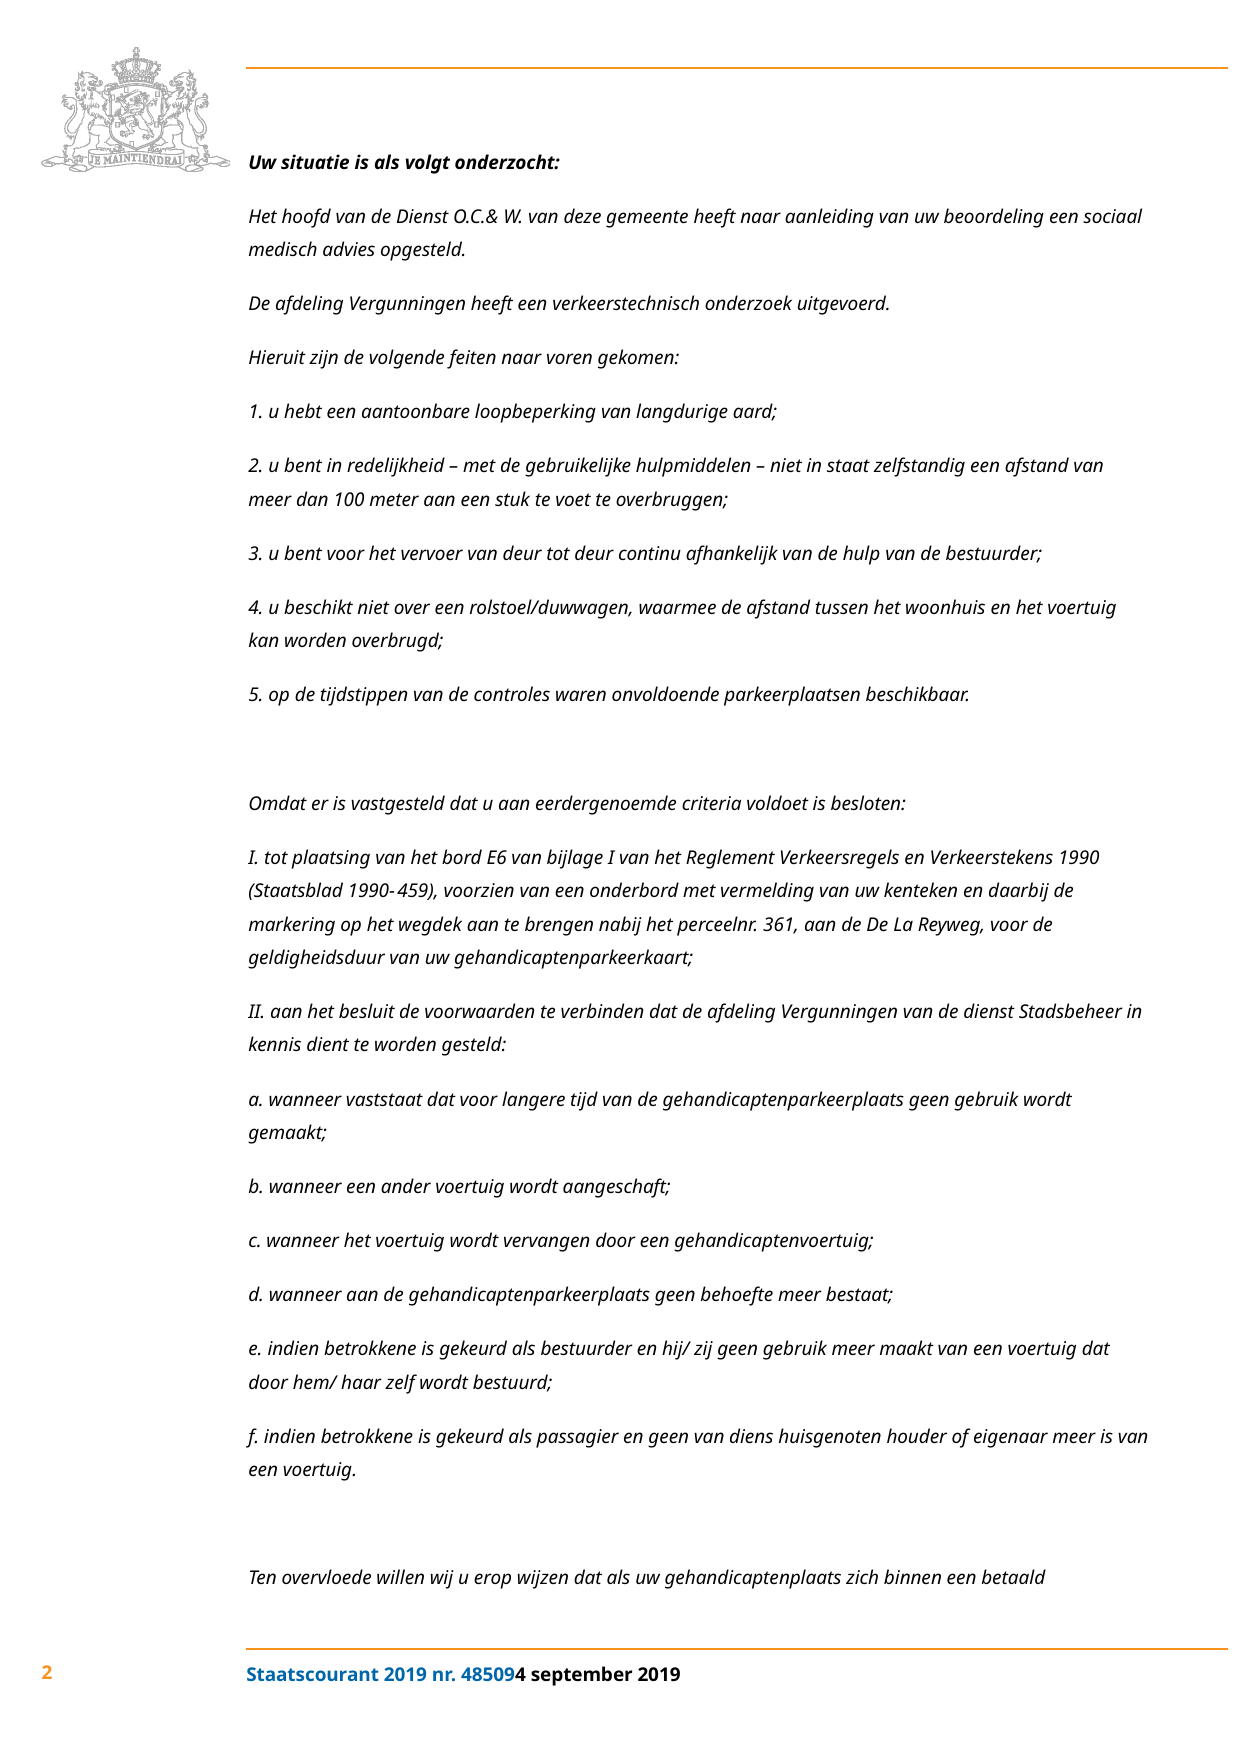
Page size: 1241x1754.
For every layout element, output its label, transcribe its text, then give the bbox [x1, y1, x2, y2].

text 3. u bent voor het vervoer van deur tot deur continu afhankelijk van de hulp van de bestuurder; [248, 540, 1152, 566]
text e. indien betrokkene is gekeurd als bestuurder en hij/ zij geen gebruik meer maakt van een voertuig dat door hem/ haar zelf wordt bestuurd; [248, 1335, 1152, 1394]
text 4. u beschikt niet over een rolstoel/duwwagen, waarmee de afstand tussen het woonhuis en het voertuig kan worden overbrugd; [248, 594, 1152, 653]
text d. wanneer aan de gehandicaptenparkeerplaats geen behoefte meer bestaat; [248, 1281, 1152, 1307]
text c. wanneer het voertuig wordt vervangen door een gehandicaptenvoertuig; [248, 1227, 1152, 1253]
text b. wanneer een ander voertuig wordt aangeschaft; [248, 1173, 1152, 1199]
text Hieruit zijn de volgende feiten naar voren gekomen: [248, 344, 1152, 370]
text De afdeling Vergunningen heeft een verkeerstechnisch onderzoek uitgevoerd. [248, 290, 1152, 316]
text 5. op de tijdstippen van de controles waren onvoldoende parkeerplaatsen beschikbaar. [248, 682, 1152, 707]
text Uw situatie is als volgt onderzocht: [248, 149, 1152, 174]
text Ten overvloede willen wij u erop wijzen dat als uw gehandicaptenplaats zich binnen een betaald [248, 1564, 1152, 1590]
text I. tot plaatsing van het bord E6 van bijlage I van het Reglement Verkeersregels en Verkeerstekens 1990 (Staatsblad 1990‑459), voorzien van een onderbord met vermelding van uw kenteken en daarbij de markering op het wegdek aan te brengen nabij het perceelnr. 361, aan de De La Reyweg, voor de geldigheidsduur van uw gehandicaptenparkeerkaart; [248, 844, 1152, 970]
picture [41, 47, 231, 172]
text a. wanneer vaststaat dat voor langere tijd van de gehandicaptenparkeerplaats geen gebruik wordt gemaakt; [248, 1086, 1152, 1145]
text Omdat er is vastgesteld dat u aan eerdergenoemde criteria voldoet is besloten: [248, 790, 1152, 816]
text 2. u bent in redelijkheid – met de gebruikelijke hulpmiddelen – niet in staat zelfstandig een afstand van meer dan 100 meter aan een stuk te voet te overbruggen; [248, 453, 1152, 512]
text Het hoofd van de Dienst O.C.& W. van deze gemeente heeft naar aanleiding van uw beoordeling een sociaal medisch advies opgesteld. [248, 203, 1152, 262]
text 1. u hebt een aantoonbare loopbeperking van langdurige aard; [248, 398, 1152, 424]
text f. indien betrokkene is gekeurd als passagier en geen van diens huisgenoten houder of eigenaar meer is van een voertuig. [248, 1423, 1152, 1482]
text II. aan het besluit de voorwaarden te verbinden dat de afdeling Vergunningen van de dienst Stadsbeheer in kennis dient te worden gesteld: [248, 998, 1152, 1057]
